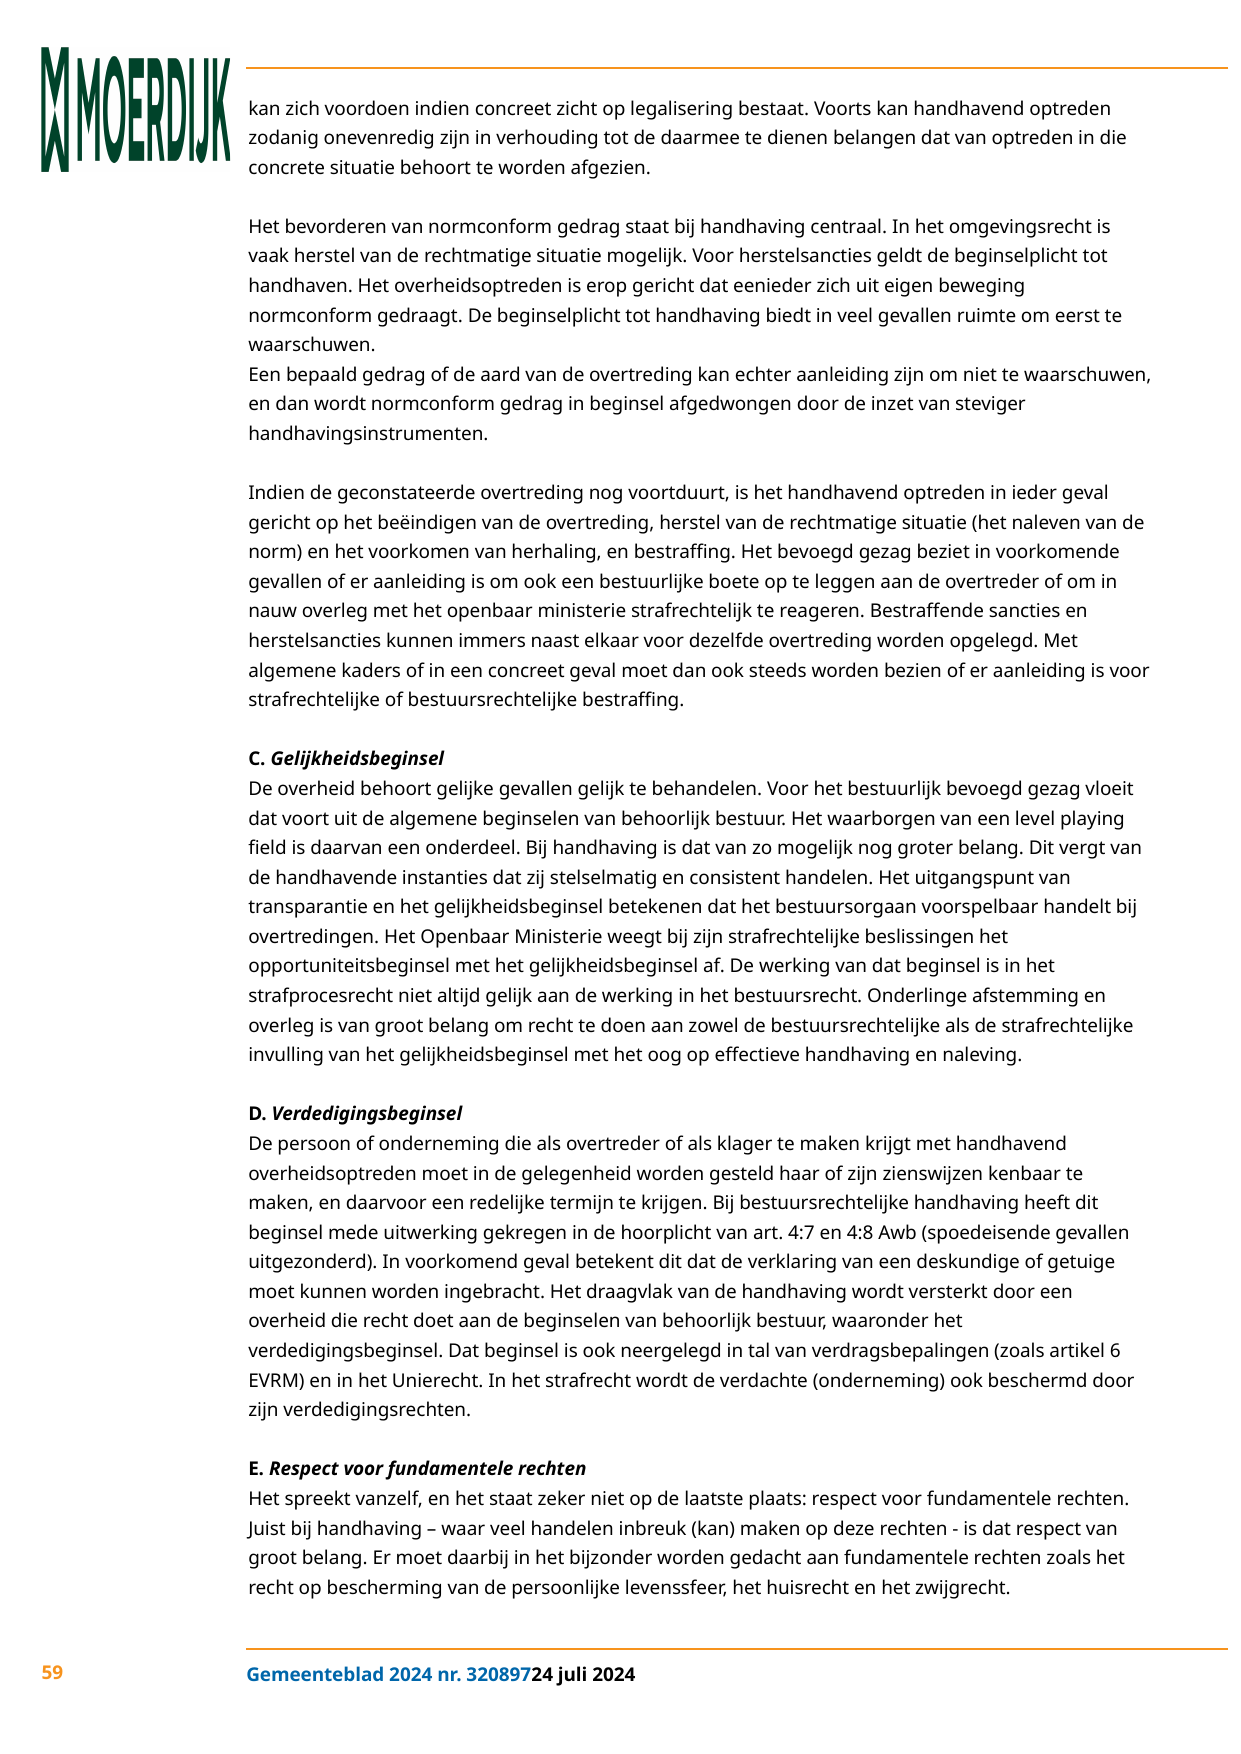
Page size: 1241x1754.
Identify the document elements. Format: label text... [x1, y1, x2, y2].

text C. Gelijkheidsbeginsel [248, 746, 1152, 771]
text Een bepaald gedrag of de aard van de overtreding kan echter aanleiding zijn om niet te waarschuwen, en dan wordt normconform gedrag in beginsel afgedwongen door de inzet van steviger handhavingsinstrumenten. [248, 361, 1152, 446]
text Het bevorderen van normconform gedrag staat bij handhaving centraal. In het omgevingsrecht is vaak herstel van de rechtmatige situatie mogelijk. Voor herstelsancties geldt de beginselplicht tot handhaven. Het overheidsoptreden is erop gericht dat eenieder zich uit eigen beweging normconform gedraagt. De beginselplicht tot handhaving biedt in veel gevallen ruimte om eerst te waarschuwen. [248, 213, 1152, 357]
text D. Verdedigingsbeginsel [248, 1101, 1152, 1126]
text Indien de geconstateerde overtreding nog voortduurt, is het handhavend optreden in ieder geval gericht op het beëindigen van de overtreding, herstel van de rechtmatige situatie (het naleven van de norm) en het voorkomen van herhaling, en bestraffing. Het bevoegd gezag beziet in voorkomende gevallen of er aanleiding is om ook een bestuurlijke boete op te leggen aan de overtreder of om in nauw overleg met het openbaar ministerie strafrechtelijk te reageren. Bestraffende sancties en herstelsancties kunnen immers naast elkaar voor dezelfde overtreding worden opgelegd. Met algemene kaders of in een concreet geval moet dan ook steeds worden bezien of er aanleiding is voor strafrechtelijke of bestuursrechtelijke bestraffing. [248, 479, 1152, 712]
text De persoon of onderneming die als overtreder of als klager te maken krijgt met handhavend overheidsoptreden moet in de gelegenheid worden gesteld haar of zijn zienswijzen kenbaar te maken, en daarvoor een redelijke termijn te krijgen. Bij bestuursrechtelijke handhaving heeft dit beginsel mede uitwerking gekregen in de hoorplicht van art. 4:7 en 4:8 Awb (spoedeisende gevallen uitgezonderd). In voorkomend geval betekent dit dat de verklaring van een deskundige of getuige moet kunnen worden ingebracht. Het draagvlak van de handhaving wordt versterkt door een overheid die recht doet aan de beginselen van behoorlijk bestuur, waaronder het verdedigingsbeginsel. Dat beginsel is ook neergelegd in tal van verdragsbepalingen (zoals artikel 6 EVRM) en in het Unierecht. In het strafrecht wordt de verdachte (onderneming) ook beschermd door zijn verdedigingsrechten. [248, 1130, 1152, 1422]
text Het spreekt vanzelf, en het staat zeker niet op de laatste plaats: respect voor fundamentele rechten. Juist bij handhaving – waar veel handelen inbreuk (kan) maken op deze rechten - is dat respect van groot belang. Er moet daarbij in het bijzonder worden gedacht aan fundamentele rechten zoals het recht op bescherming van de persoonlijke levenssfeer, het huisrecht en het zwijgrecht. [248, 1485, 1152, 1600]
picture [41, 47, 231, 172]
text De overheid behoort gelijke gevallen gelijk te behandelen. Voor het bestuurlijk bevoegd gezag vloeit dat voort uit de algemene beginselen van behoorlijk bestuur. Het waarborgen van een level playing field is daarvan een onderdeel. Bij handhaving is dat van zo mogelijk nog groter belang. Dit vergt van de handhavende instanties dat zij stelselmatig en consistent handelen. Het uitgangspunt van transparantie en het gelijkheidsbeginsel betekenen dat het bestuursorgaan voorspelbaar handelt bij overtredingen. Het Openbaar Ministerie weegt bij zijn strafrechtelijke beslissingen het opportuniteitsbeginsel met het gelijkheidsbeginsel af. De werking van dat beginsel is in het strafprocesrecht niet altijd gelijk aan de werking in het bestuursrecht. Onderlinge afstemming en overleg is van groot belang om recht te doen aan zowel de bestuursrechtelijke als de strafrechtelijke invulling van het gelijkheidsbeginsel met het oog op effectieve handhaving en naleving. [248, 775, 1152, 1067]
text kan zich voordoen indien concreet zicht op legalisering bestaat. Voorts kan handhavend optreden zodanig onevenredig zijn in verhouding tot de daarmee te dienen belangen dat van optreden in die concrete situatie behoort te worden afgezien. [248, 95, 1152, 180]
text E. Respect voor fundamentele rechten [248, 1456, 1152, 1481]
